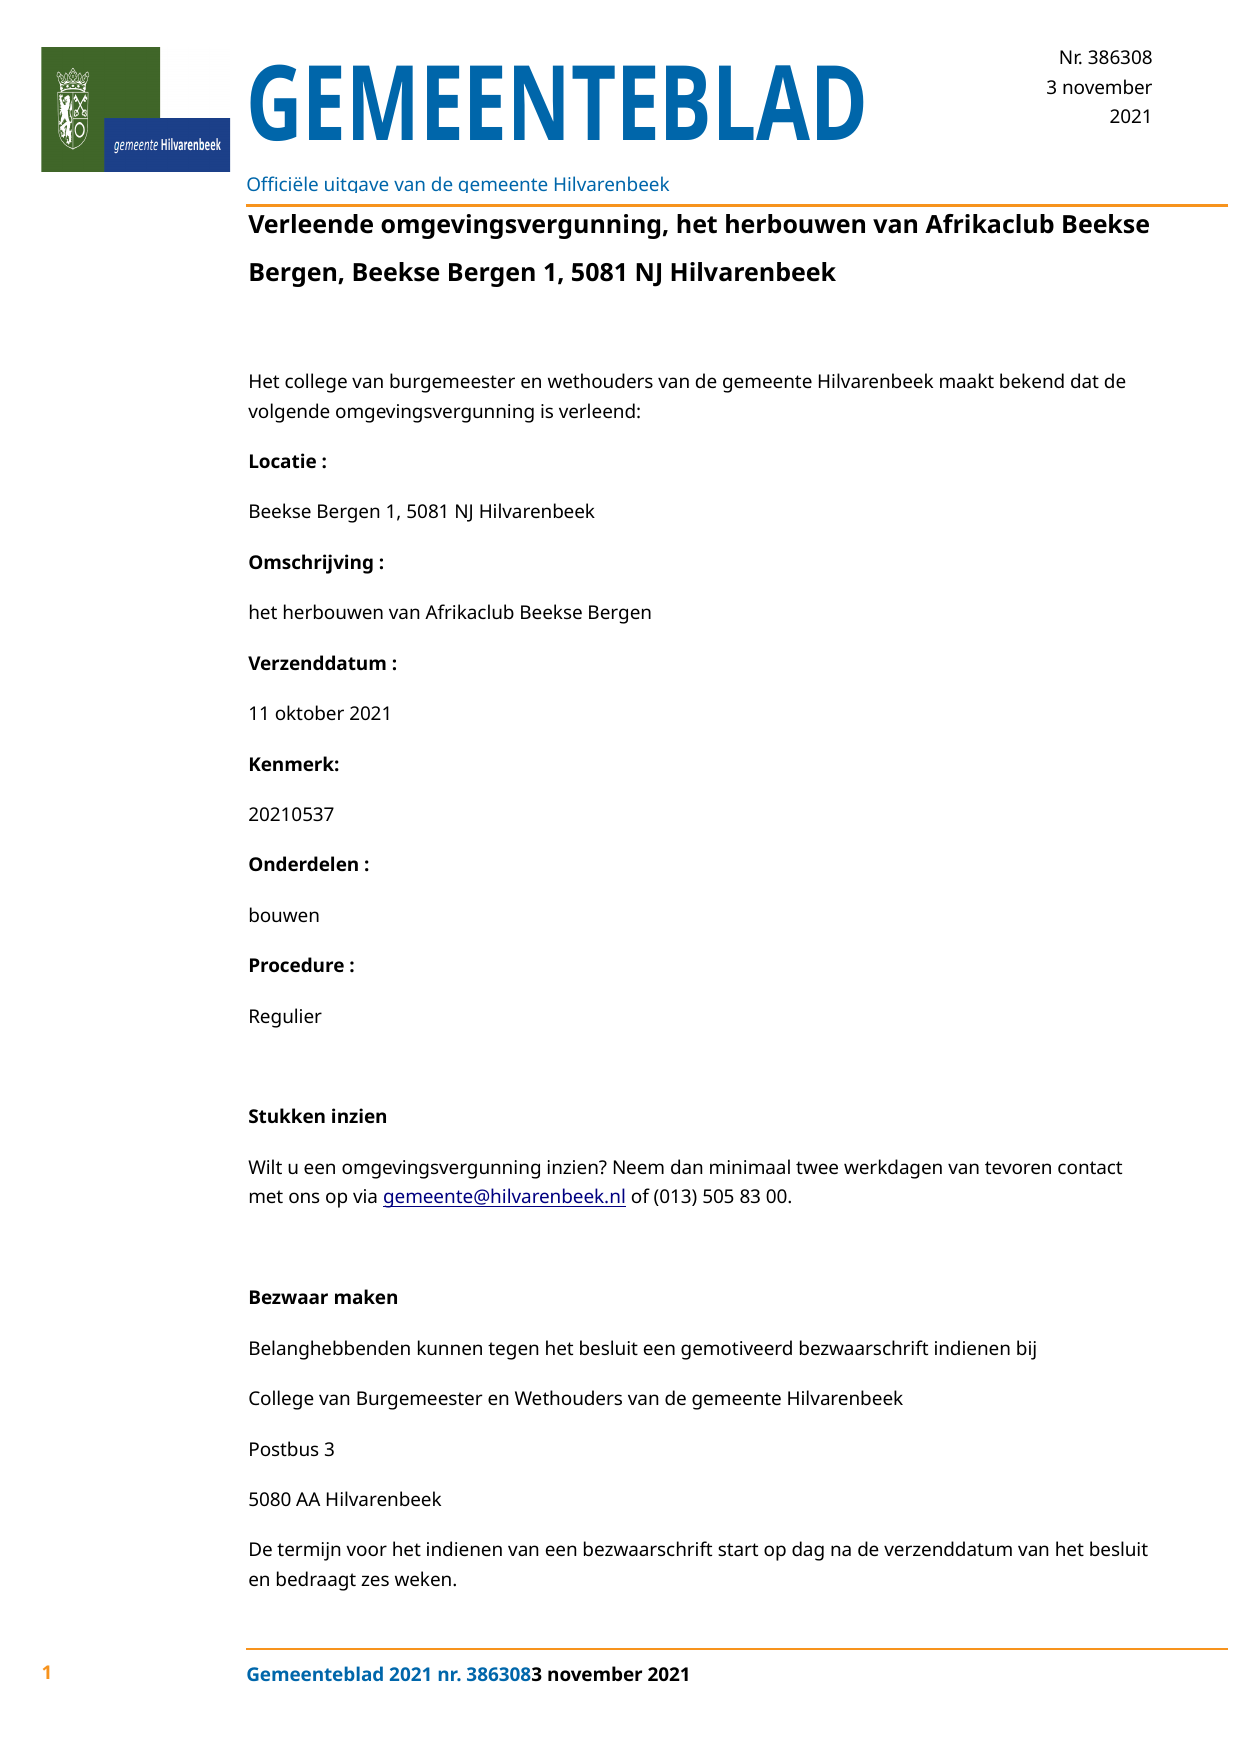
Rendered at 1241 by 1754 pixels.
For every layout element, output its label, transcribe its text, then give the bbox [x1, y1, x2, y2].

text Stukken inzien [248, 1104, 1152, 1129]
text Belanghebbenden kunnen tegen het besluit een gemotiveerd bezwaarschrift indienen bij [248, 1335, 1152, 1361]
text Bezwaar maken [248, 1284, 1152, 1310]
text Onderdelen : [248, 852, 1152, 877]
text 11 oktober 2021 [248, 700, 1152, 726]
text Postbus 3 [248, 1436, 1152, 1462]
text Locatie : [248, 448, 1152, 474]
text 5080 AA Hilvarenbeek [248, 1486, 1152, 1512]
text Beekse Bergen 1, 5081 NJ Hilvarenbeek [248, 499, 1152, 524]
text Verleende omgevingsvergunning, het herbouwen van Afrikaclub Beekse Bergen, Beekse Bergen 1, 5081 NJ Hilvarenbeek [248, 207, 1152, 288]
text Procedure : [248, 952, 1152, 978]
text bouwen [248, 902, 1152, 928]
text 20210537 [248, 801, 1152, 827]
text Wilt u een omgevingsvergunning inzien? Neem dan minimaal twee werkdagen van tevoren contact met ons op via gemeente@hilvarenbeek.nl of (013) 505 83 00. [248, 1154, 1152, 1209]
text Omschrijving : [248, 549, 1152, 575]
picture [41, 47, 231, 172]
text Verzenddatum : [248, 650, 1152, 676]
text Het college van burgemeester en wethouders van de gemeente Hilvarenbeek maakt bekend dat de volgende omgevingsvergunning is verleend: [248, 368, 1152, 424]
text De termijn voor het indienen van een bezwaarschrift start op dag na de verzenddatum van het besluit en bedraagt zes weken. [248, 1537, 1152, 1592]
text Kenmerk: [248, 751, 1152, 777]
text het herbouwen van Afrikaclub Beekse Bergen [248, 599, 1152, 625]
text College van Burgemeester en Wethouders van de gemeente Hilvarenbeek [248, 1385, 1152, 1411]
text Regulier [248, 1003, 1152, 1029]
